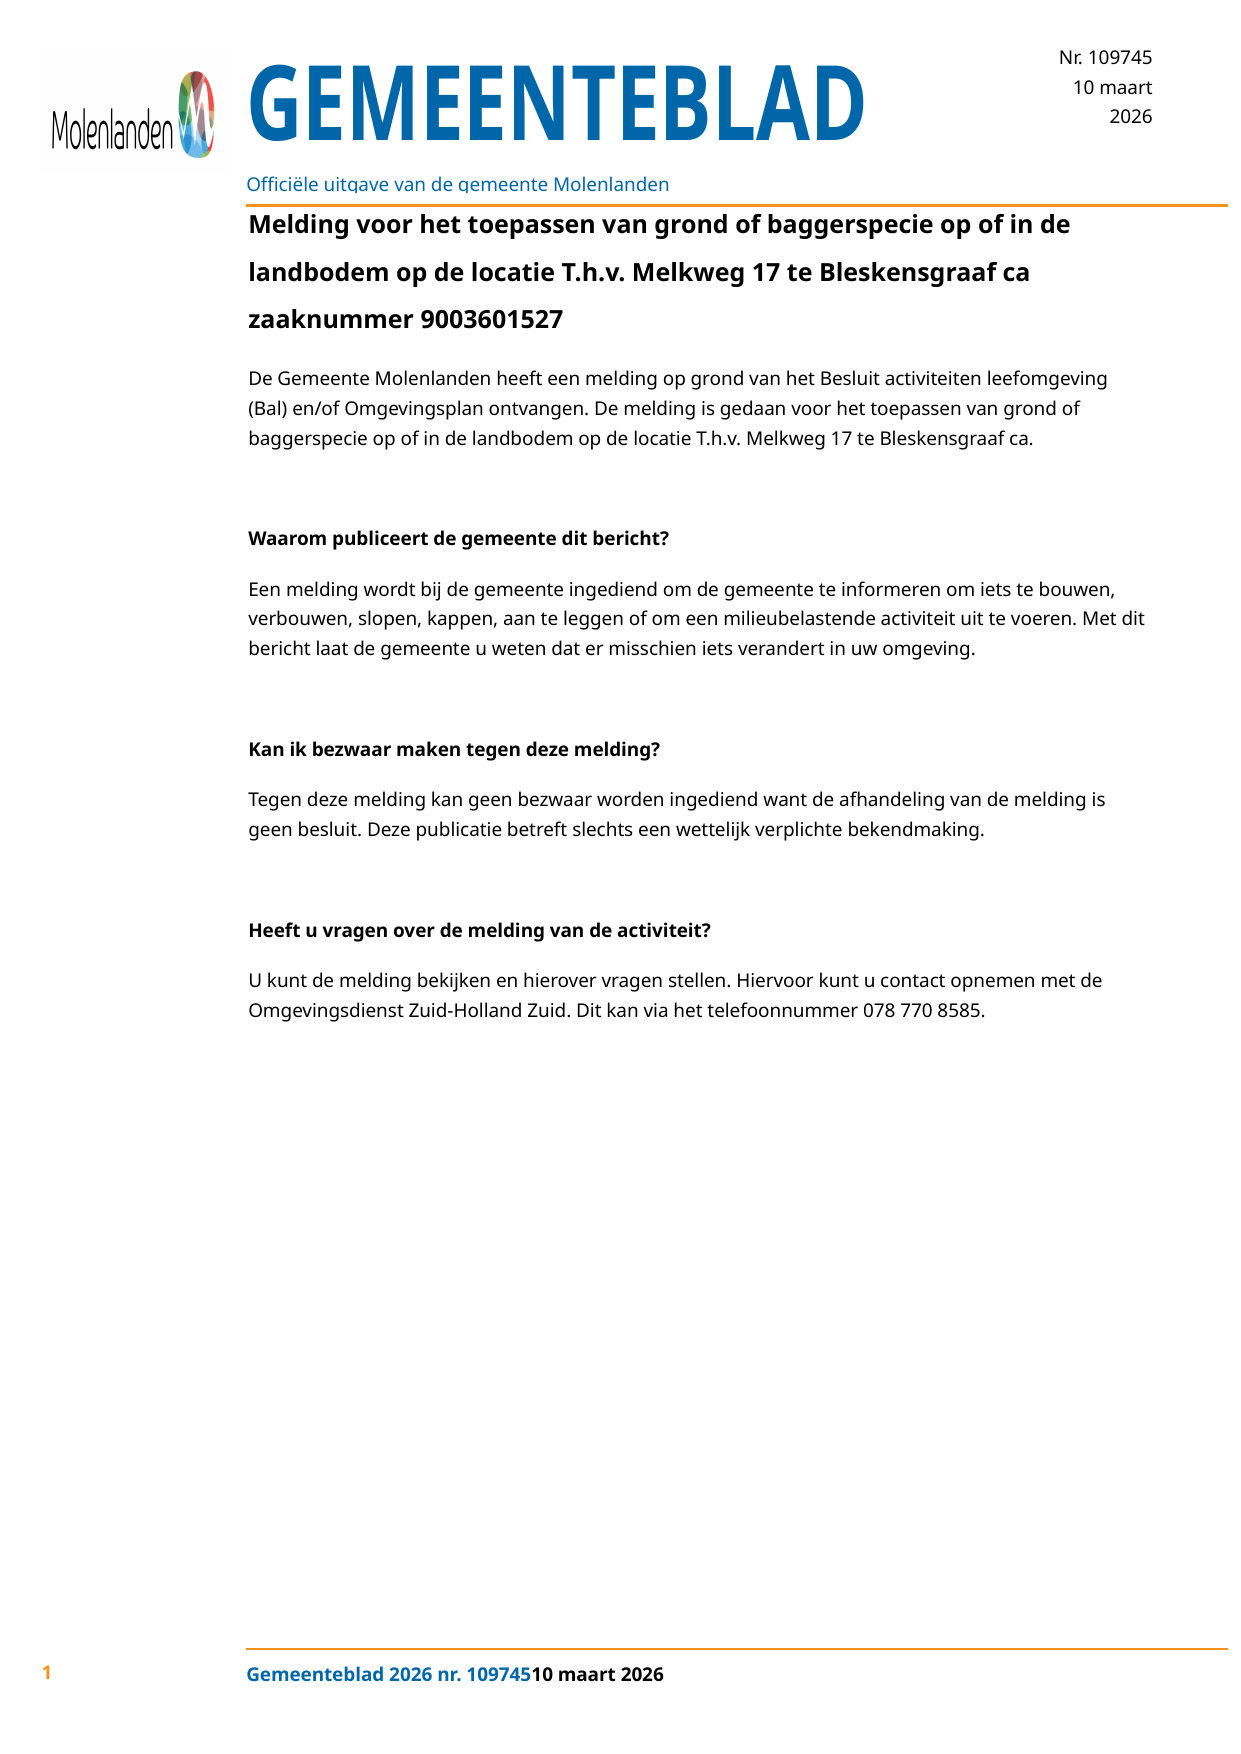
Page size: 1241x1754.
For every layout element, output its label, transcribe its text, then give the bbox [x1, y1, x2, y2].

text Kan ik bezwaar maken tegen deze melding? [248, 736, 1152, 762]
text U kunt de melding bekijken en hierover vragen stellen. Hiervoor kunt u contact opnemen met de Omgevingsdienst Zuid-Holland Zuid. Dit kan via het telefoonnummer 078 770 8585. [248, 967, 1152, 1022]
text Melding voor het toepassen van grond of baggerspecie op of in de landbodem op de locatie T.h.v. Melkweg 17 te Bleskensgraaf ca zaaknummer 9003601527 [248, 207, 1152, 336]
picture [41, 47, 231, 172]
text Waarom publiceert de gemeente dit bericht? [248, 526, 1152, 551]
text De Gemeente Molenlanden heeft een melding op grond van het Besluit activiteiten leefomgeving (Bal) en/of Omgevingsplan ontvangen. De melding is gedaan voor het toepassen van grond of baggerspecie op of in de landbodem op de locatie T.h.v. Melkweg 17 te Bleskensgraaf ca. [248, 366, 1152, 450]
text Heeft u vragen over de melding van de activiteit? [248, 917, 1152, 942]
text Een melding wordt bij de gemeente ingediend om de gemeente te informeren om iets te bouwen, verbouwen, slopen, kappen, aan te leggen of om een milieubelastende activiteit uit te voeren. Met dit bericht laat de gemeente u weten dat er misschien iets verandert in uw omgeving. [248, 576, 1152, 661]
text Tegen deze melding kan geen bezwaar worden ingediend want de afhandeling van de melding is geen besluit. Deze publicatie betreft slechts een wettelijk verplichte bekendmaking. [248, 786, 1152, 842]
